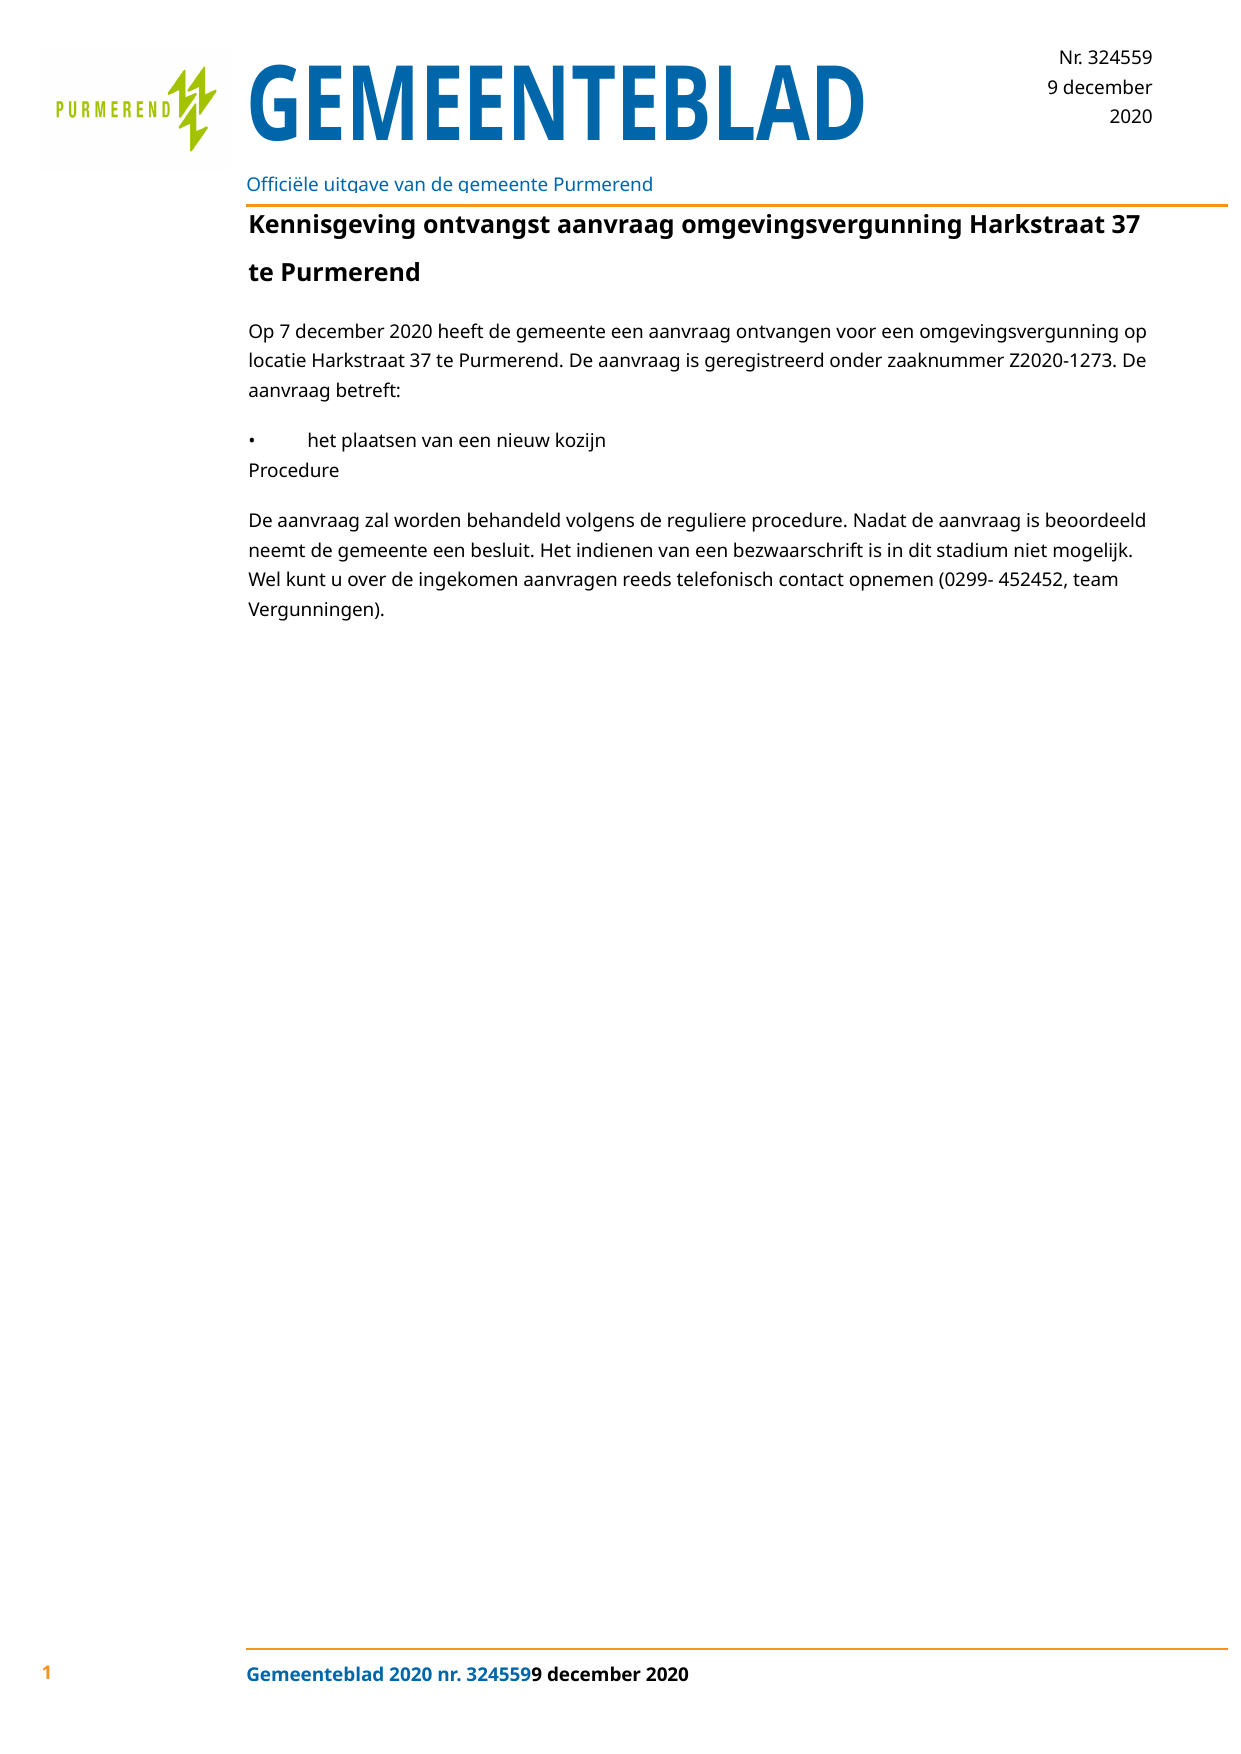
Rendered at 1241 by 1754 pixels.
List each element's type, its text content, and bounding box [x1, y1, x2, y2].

text Procedure [248, 457, 1152, 483]
list het plaatsen van een nieuw kozijn [248, 427, 1152, 453]
text Kennisgeving ontvangst aanvraag omgevingsvergunning Harkstraat 37 te Purmerend [248, 207, 1152, 288]
text De aanvraag zal worden behandeld volgens de reguliere procedure. Nadat de aanvraag is beoordeeld neemt de gemeente een besluit. Het indienen van een bezwaarschrift is in dit stadium niet mogelijk. Wel kunt u over de ingekomen aanvragen reeds telefonisch contact opnemen (0299- 452452, team Vergunningen). [248, 507, 1152, 622]
text Op 7 december 2020 heeft de gemeente een aanvraag ontvangen voor een omgevingsvergunning op locatie Harkstraat 37 te Purmerend. De aanvraag is geregistreerd onder zaaknummer Z2020-1273. De aanvraag betreft: [248, 318, 1152, 403]
picture [41, 47, 231, 172]
